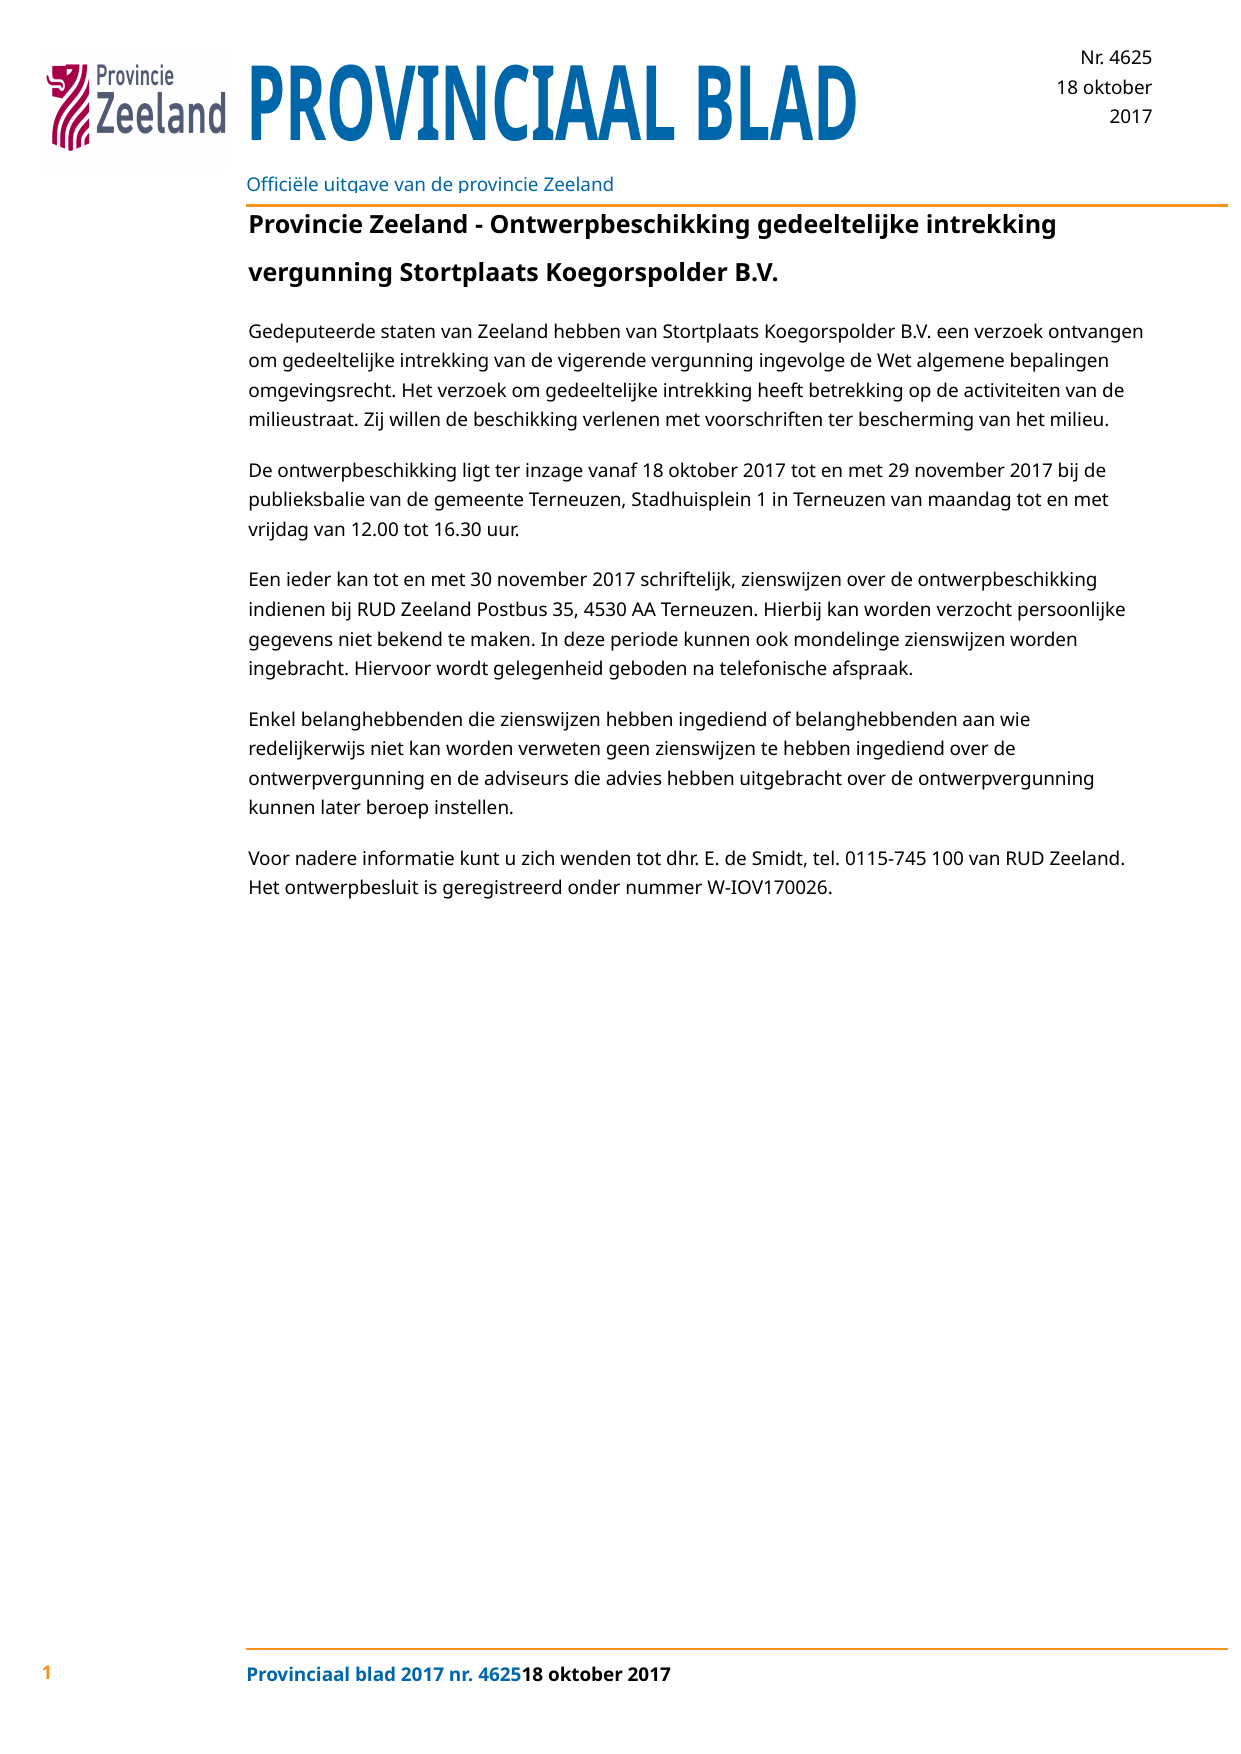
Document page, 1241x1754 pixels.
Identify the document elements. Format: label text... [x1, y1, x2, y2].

picture [41, 47, 231, 172]
text Gedeputeerde staten van Zeeland hebben van Stortplaats Koegorspolder B.V. een verzoek ontvangen om gedeeltelijke intrekking van de vigerende vergunning ingevolge de Wet algemene bepalingen omgevingsrecht. Het verzoek om gedeeltelijke intrekking heeft betrekking op de activiteiten van de milieustraat. Zij willen de beschikking verlenen met voorschriften ter bescherming van het milieu. [248, 318, 1152, 432]
text Voor nadere informatie kunt u zich wenden tot dhr. E. de Smidt, tel. 0115-745 100 van RUD Zeeland. Het ontwerpbesluit is geregistreerd onder nummer W-IOV170026. [248, 845, 1152, 900]
text Enkel belanghebbenden die zienswijzen hebben ingediend of belanghebbenden aan wie redelijkerwijs niet kan worden verweten geen zienswijzen te hebben ingediend over de ontwerpvergunning en de adviseurs die advies hebben uitgebracht over de ontwerpvergunning kunnen later beroep instellen. [248, 706, 1152, 820]
text Provincie Zeeland - Ontwerpbeschikking gedeeltelijke intrekking vergunning Stortplaats Koegorspolder B.V. [248, 207, 1152, 288]
text Een ieder kan tot en met 30 november 2017 schriftelijk, zienswijzen over de ontwerpbeschikking indienen bij RUD Zeeland Postbus 35, 4530 AA Terneuzen. Hierbij kan worden verzocht persoonlijke gegevens niet bekend te maken. In deze periode kunnen ook mondelinge zienswijzen worden ingebracht. Hiervoor wordt gelegenheid geboden na telefonische afspraak. [248, 567, 1152, 681]
text De ontwerpbeschikking ligt ter inzage vanaf 18 oktober 2017 tot en met 29 november 2017 bij de publieksbalie van de gemeente Terneuzen, Stadhuisplein 1 in Terneuzen van maandag tot en met vrijdag van 12.00 tot 16.30 uur. [248, 457, 1152, 542]
